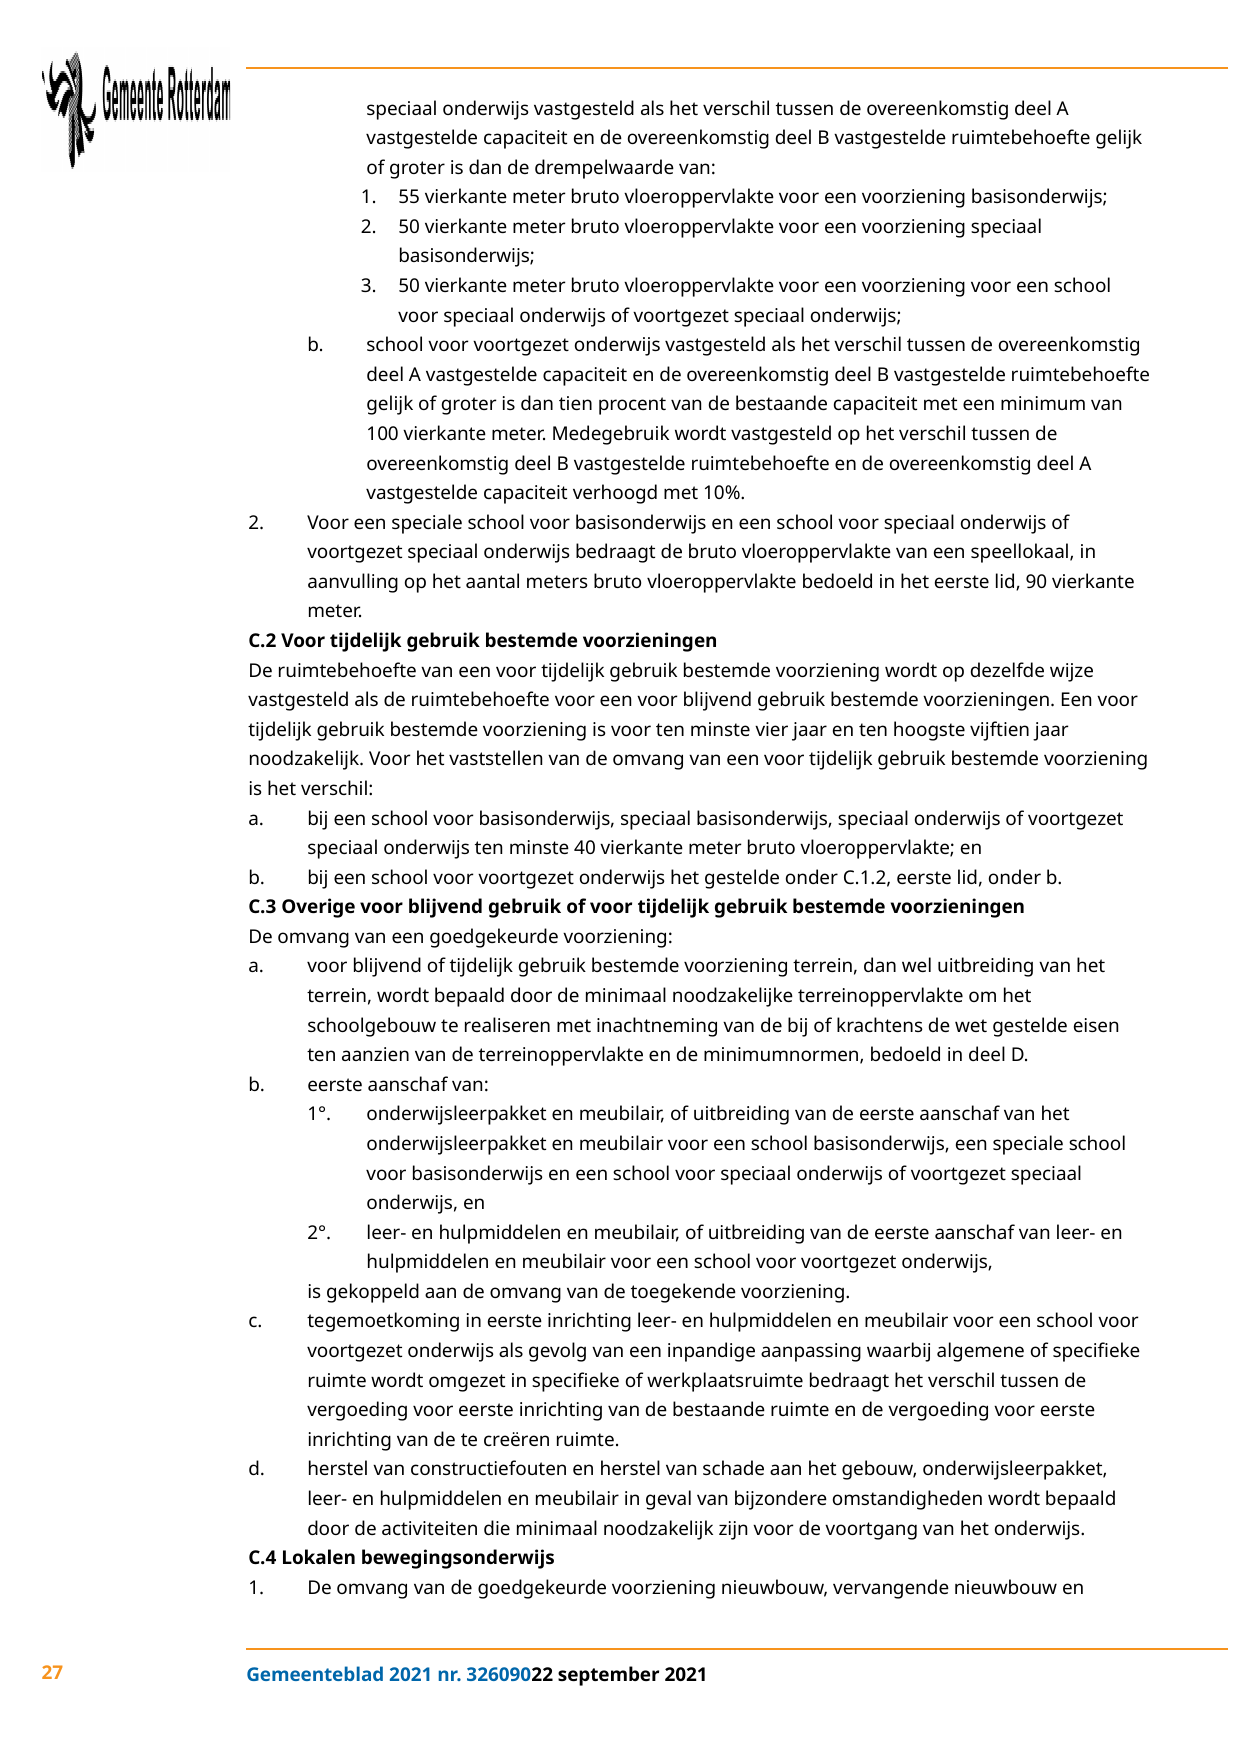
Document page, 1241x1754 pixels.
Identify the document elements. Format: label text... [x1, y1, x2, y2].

text De omvang van een goedgekeurde voorziening: [248, 923, 1152, 949]
picture [41, 47, 231, 172]
list 50 vierkante meter bruto vloeroppervlakte voor een voorziening voor een school voor speciaal onderwijs of voortgezet speciaal onderwijs; [361, 272, 1152, 328]
list onderwijsleerpakket en meubilair, of uitbreiding van de eerste aanschaf van het onderwijsleerpakket en meubilair voor een school basisonderwijs, een speciale school voor basisonderwijs en een school voor speciaal onderwijs of voortgezet speciaal onderwijs, en [307, 1101, 1152, 1215]
list is gekoppeld aan de omvang van de toegekende voorziening. [248, 1278, 1152, 1304]
list 55 vierkante meter bruto vloeroppervlakte voor een voorziening basisonderwijs; [361, 183, 1152, 209]
list voor blijvend of tijdelijk gebruik bestemde voorziening terrein, dan wel uitbreiding van het terrein, wordt bepaald door de minimaal noodzakelijke terreinoppervlakte om het schoolgebouw te realiseren met inachtneming van de bij of krachtens de wet gestelde eisen ten aanzien van de terreinoppervlakte en de minimumnormen, bedoeld in deel D. [248, 953, 1152, 1067]
list De omvang van de goedgekeurde voorziening nieuwbouw, vervangende nieuwbouw en [248, 1574, 1152, 1600]
list herstel van constructiefouten en herstel van schade aan het gebouw, onderwijsleerpakket, leer- en hulpmiddelen en meubilair in geval van bijzondere omstandigheden wordt bepaald door de activiteiten die minimaal noodzakelijk zijn voor de voortgang van het onderwijs. [248, 1456, 1152, 1541]
list bij een school voor voortgezet onderwijs het gestelde onder C.1.2, eerste lid, onder b. [248, 864, 1152, 890]
list speciaal onderwijs vastgesteld als het verschil tussen de overeenkomstig deel A vastgestelde capaciteit en de overeenkomstig deel B vastgestelde ruimtebehoefte gelijk of groter is dan de drempelwaarde van: [307, 95, 1152, 180]
text C.3 Overige voor blijvend gebruik of voor tijdelijk gebruik bestemde voorzieningen [248, 893, 1152, 919]
list Voor een speciale school voor basisonderwijs en een school voor speciaal onderwijs of voortgezet speciaal onderwijs bedraagt de bruto vloeroppervlakte van een speellokaal, in aanvulling op het aantal meters bruto vloeroppervlakte bedoeld in het eerste lid, 90 vierkante meter. [248, 509, 1152, 623]
list bij een school voor basisonderwijs, speciaal basisonderwijs, speciaal onderwijs of voortgezet speciaal onderwijs ten minste 40 vierkante meter bruto vloeroppervlakte; en [248, 805, 1152, 860]
list tegemoetkoming in eerste inrichting leer- en hulpmiddelen en meubilair voor een school voor voortgezet onderwijs als gevolg van een inpandige aanpassing waarbij algemene of specifieke ruimte wordt omgezet in specifieke of werkplaatsruimte bedraagt het verschil tussen de vergoeding voor eerste inrichting van de bestaande ruimte en de vergoeding voor eerste inrichting van de te creëren ruimte. [248, 1308, 1152, 1452]
list 50 vierkante meter bruto vloeroppervlakte voor een voorziening speciaal basisonderwijs; [361, 213, 1152, 268]
list school voor voortgezet onderwijs vastgesteld als het verschil tussen de overeenkomstig deel A vastgestelde capaciteit en de overeenkomstig deel B vastgestelde ruimtebehoefte gelijk of groter is dan tien procent van de bestaande capaciteit met een minimum van 100 vierkante meter. Medegebruik wordt vastgesteld op het verschil tussen de overeenkomstig deel B vastgestelde ruimtebehoefte en de overeenkomstig deel A vastgestelde capaciteit verhoogd met 10%. [307, 331, 1152, 505]
text De ruimtebehoefte van een voor tijdelijk gebruik bestemde voorziening wordt op dezelfde wijze vastgesteld als de ruimtebehoefte voor een voor blijvend gebruik bestemde voorzieningen. Een voor tijdelijk gebruik bestemde voorziening is voor ten minste vier jaar en ten hoogste vijftien jaar noodzakelijk. Voor het vaststellen van de omvang van een voor tijdelijk gebruik bestemde voorziening is het verschil: [248, 657, 1152, 801]
text C.2 Voor tijdelijk gebruik bestemde voorzieningen [248, 627, 1152, 653]
list leer- en hulpmiddelen en meubilair, of uitbreiding van de eerste aanschaf van leer- en hulpmiddelen en meubilair voor een school voor voortgezet onderwijs, [307, 1219, 1152, 1274]
text C.4 Lokalen bewegingsonderwijs [248, 1544, 1152, 1570]
list eerste aanschaf van: [248, 1071, 1152, 1097]
